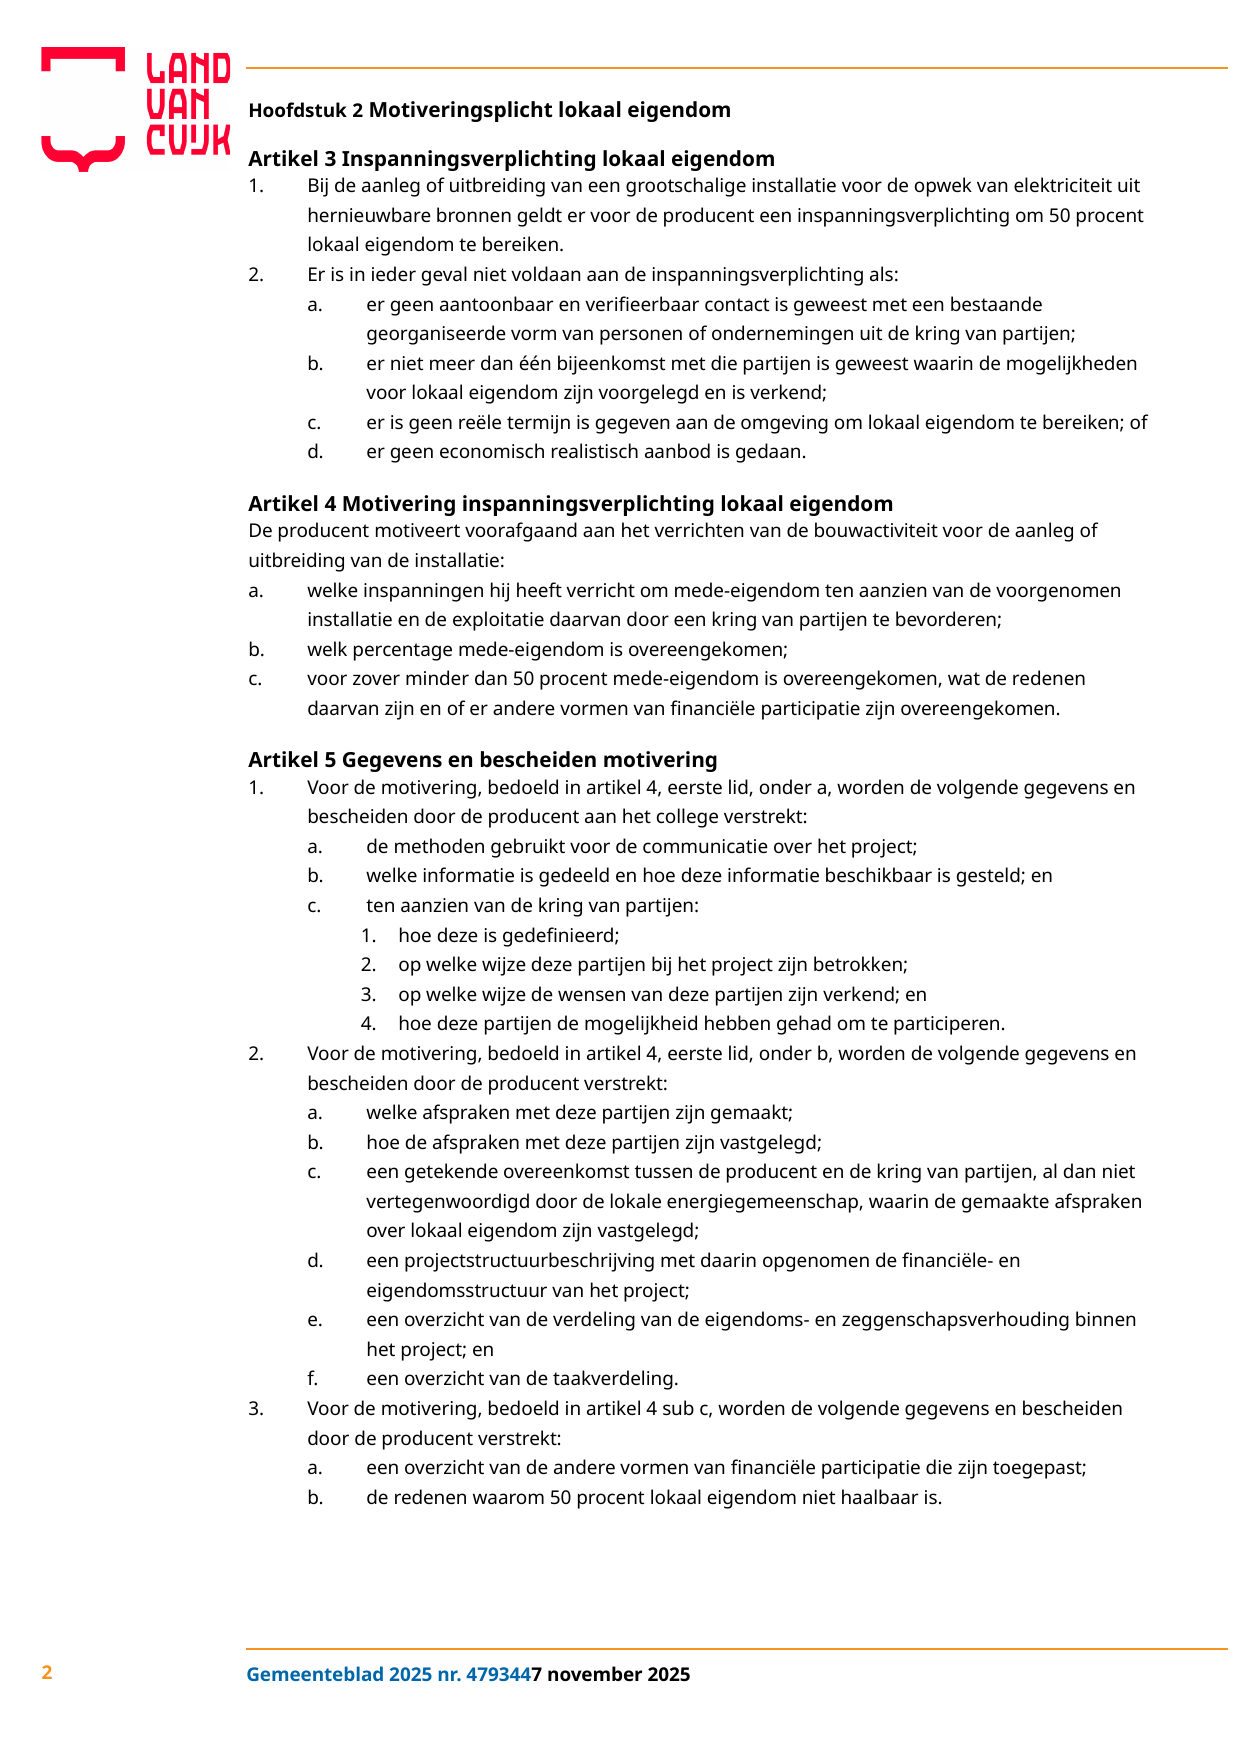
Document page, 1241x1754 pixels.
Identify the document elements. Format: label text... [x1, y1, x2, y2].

list welk percentage mede-eigendom is overeengekomen; [248, 636, 1152, 662]
list Voor de motivering, bedoeld in artikel 4, eerste lid, onder b, worden de volgende gegevens en bescheiden door de producent verstrekt: [248, 1040, 1152, 1096]
list hoe de afspraken met deze partijen zijn vastgelegd; [307, 1129, 1152, 1155]
text De producent motiveert voorafgaand aan het verrichten van de bouwactiviteit voor de aanleg of uitbreiding van de installatie: [248, 518, 1152, 573]
list de methoden gebruikt voor de communicatie over het project; [307, 833, 1152, 859]
text Artikel 3 Inspanningsverplichting lokaal eigendom [248, 144, 1152, 172]
list een overzicht van de taakverdeling. [307, 1366, 1152, 1391]
list er geen economisch realistisch aanbod is gedaan. [307, 439, 1152, 464]
text Artikel 5 Gegevens en bescheiden motivering [248, 746, 1152, 774]
list er is geen reële termijn is gegeven aan de omgeving om lokaal eigendom te bereiken; of [307, 409, 1152, 435]
list voor zover minder dan 50 procent mede-eigendom is overeengekomen, wat de redenen daarvan zijn en of er andere vormen van financiële participatie zijn overeengekomen. [248, 666, 1152, 721]
list er niet meer dan één bijeenkomst met die partijen is geweest waarin de mogelijkheden voor lokaal eigendom zijn voorgelegd en is verkend; [307, 350, 1152, 405]
list Er is in ieder geval niet voldaan aan de inspanningsverplichting als: [248, 261, 1152, 287]
list hoe deze is gedefinieerd; [361, 922, 1152, 948]
list een overzicht van de verdeling van de eigendoms- en zeggenschapsverhouding binnen het project; en [307, 1306, 1152, 1362]
list welke inspanningen hij heeft verricht om mede-eigendom ten aanzien van de voorgenomen installatie en de exploitatie daarvan door een kring van partijen te bevorderen; [248, 577, 1152, 632]
list een getekende overeenkomst tussen de producent en de kring van partijen, al dan niet vertegenwoordigd door de lokale energiegemeenschap, waarin de gemaakte afspraken over lokaal eigendom zijn vastgelegd; [307, 1158, 1152, 1243]
list welke informatie is gedeeld en hoe deze informatie beschikbaar is gesteld; en [307, 863, 1152, 888]
list hoe deze partijen de mogelijkheid hebben gehad om te participeren. [361, 1011, 1152, 1036]
list ten aanzien van de kring van partijen: [307, 892, 1152, 918]
list een projectstructuurbeschrijving met daarin opgenomen de financiële- en eigendomsstructuur van het project; [307, 1247, 1152, 1303]
text Artikel 4 Motivering inspanningsverplichting lokaal eigendom [248, 489, 1152, 518]
list een overzicht van de andere vormen van financiële participatie die zijn toegepast; [307, 1454, 1152, 1480]
list op welke wijze deze partijen bij het project zijn betrokken; [361, 951, 1152, 977]
list op welke wijze de wensen van deze partijen zijn verkend; en [361, 981, 1152, 1007]
list Bij de aanleg of uitbreiding van een grootschalige installatie voor de opwek van elektriciteit uit hernieuwbare bronnen geldt er voor de producent een inspanningsverplichting om 50 procent lokaal eigendom te bereiken. [248, 172, 1152, 257]
list de redenen waarom 50 procent lokaal eigendom niet haalbaar is. [307, 1484, 1152, 1510]
list er geen aantoonbaar en verifieerbaar contact is geweest met een bestaande georganiseerde vorm van personen of ondernemingen uit de kring van partijen; [307, 291, 1152, 346]
list welke afspraken met deze partijen zijn gemaakt; [307, 1099, 1152, 1125]
text Hoofdstuk 2 Motiveringsplicht lokaal eigendom [248, 95, 1152, 123]
list Voor de motivering, bedoeld in artikel 4 sub c, worden de volgende gegevens en bescheiden door de producent verstrekt: [248, 1395, 1152, 1451]
picture [41, 47, 231, 172]
list Voor de motivering, bedoeld in artikel 4, eerste lid, onder a, worden de volgende gegevens en bescheiden door de producent aan het college verstrekt: [248, 774, 1152, 829]
